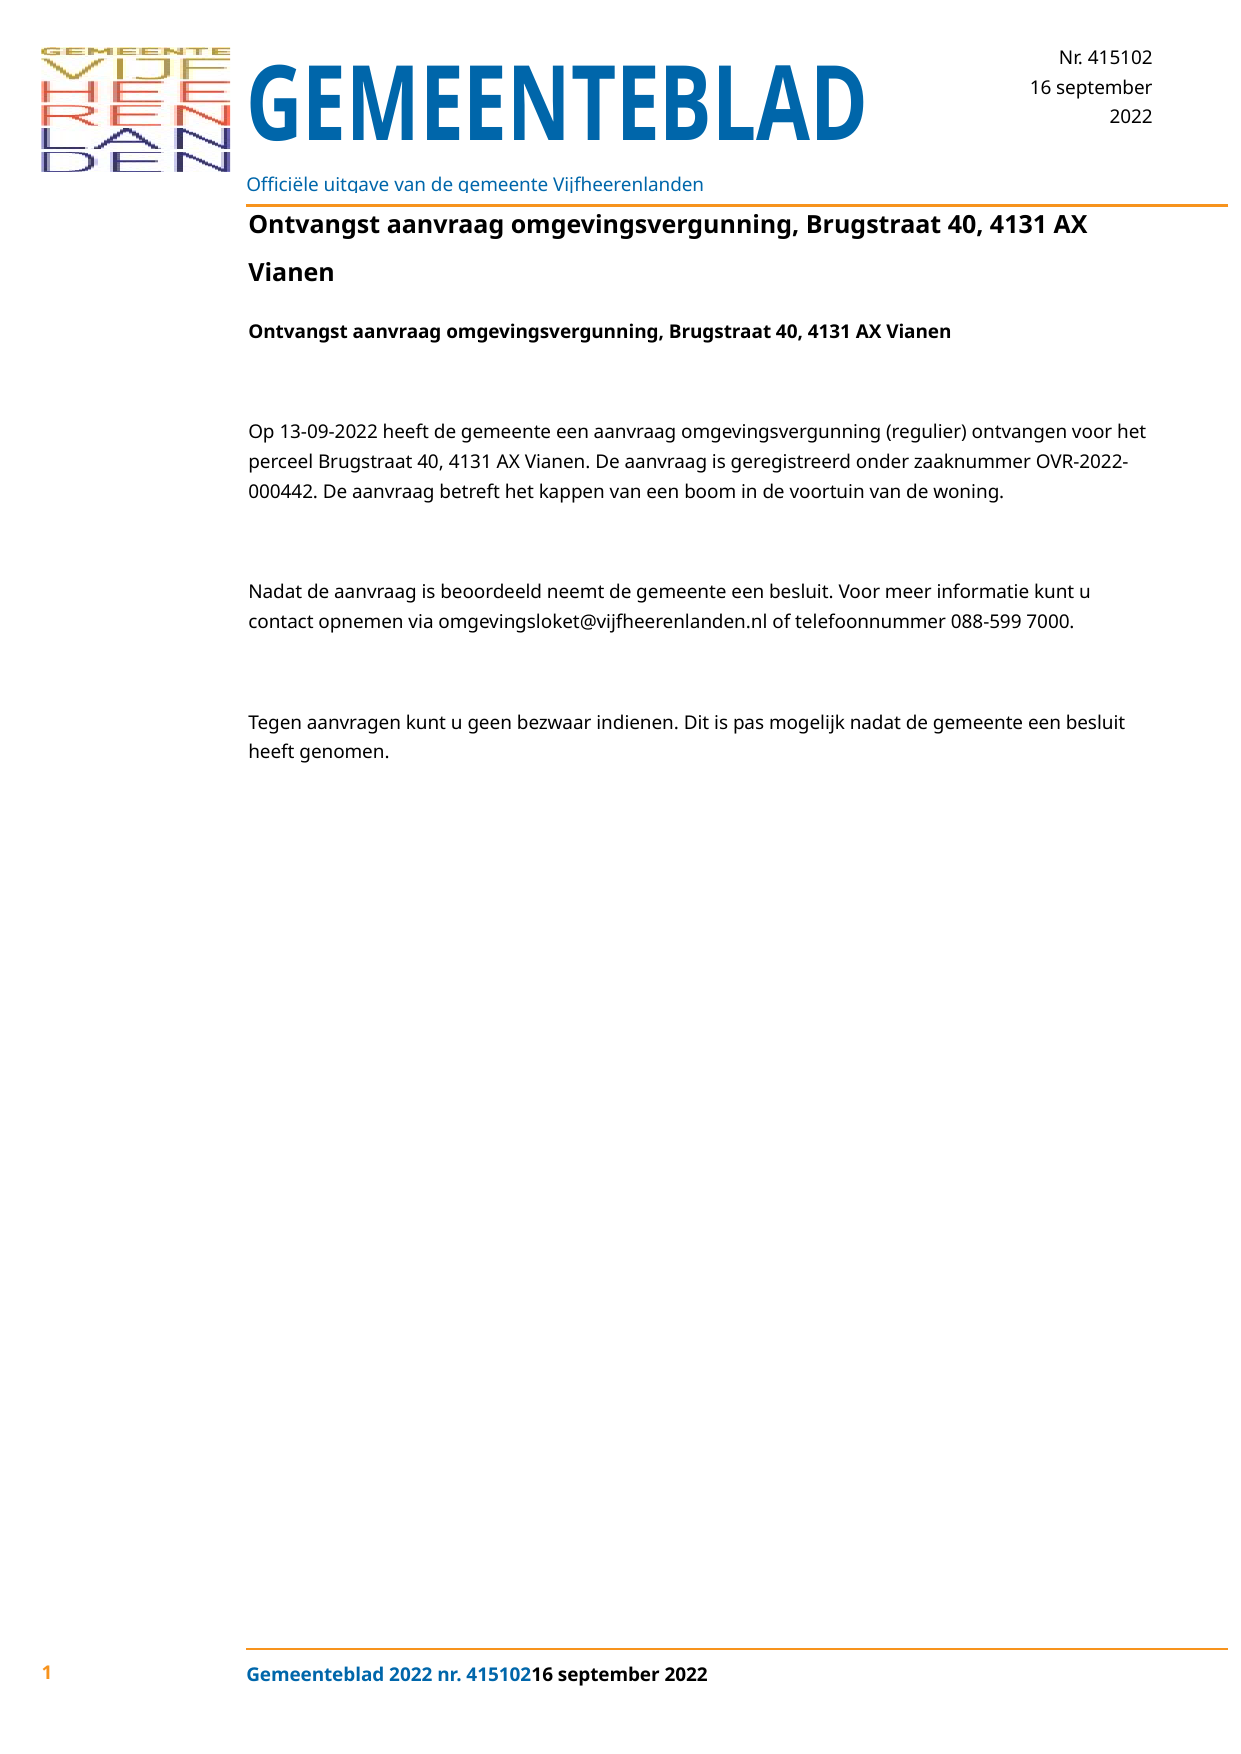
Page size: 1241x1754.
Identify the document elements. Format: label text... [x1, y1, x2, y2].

text Tegen aanvragen kunt u geen bezwaar indienen. Dit is pas mogelijk nadat de gemeente een besluit heeft genomen. [248, 709, 1152, 764]
text Ontvangst aanvraag omgevingsvergunning, Brugstraat 40, 4131 AX Vianen [248, 207, 1152, 288]
text Nadat de aanvraag is beoordeeld neemt de gemeente een besluit. Voor meer informatie kunt u contact opnemen via omgevingsloket@vijfheerenlanden.nl of telefoonnummer 088-599 7000. [248, 579, 1152, 634]
text Ontvangst aanvraag omgevingsvergunning, Brugstraat 40, 4131 AX Vianen [248, 318, 1152, 344]
picture [41, 47, 231, 172]
text Op 13-09-2022 heeft de gemeente een aanvraag omgevingsvergunning (regulier) ontvangen voor het perceel Brugstraat 40, 4131 AX Vianen. De aanvraag is geregistreerd onder zaaknummer OVR-2022-000442. De aanvraag betreft het kappen van een boom in de voortuin van de woning. [248, 419, 1152, 504]
